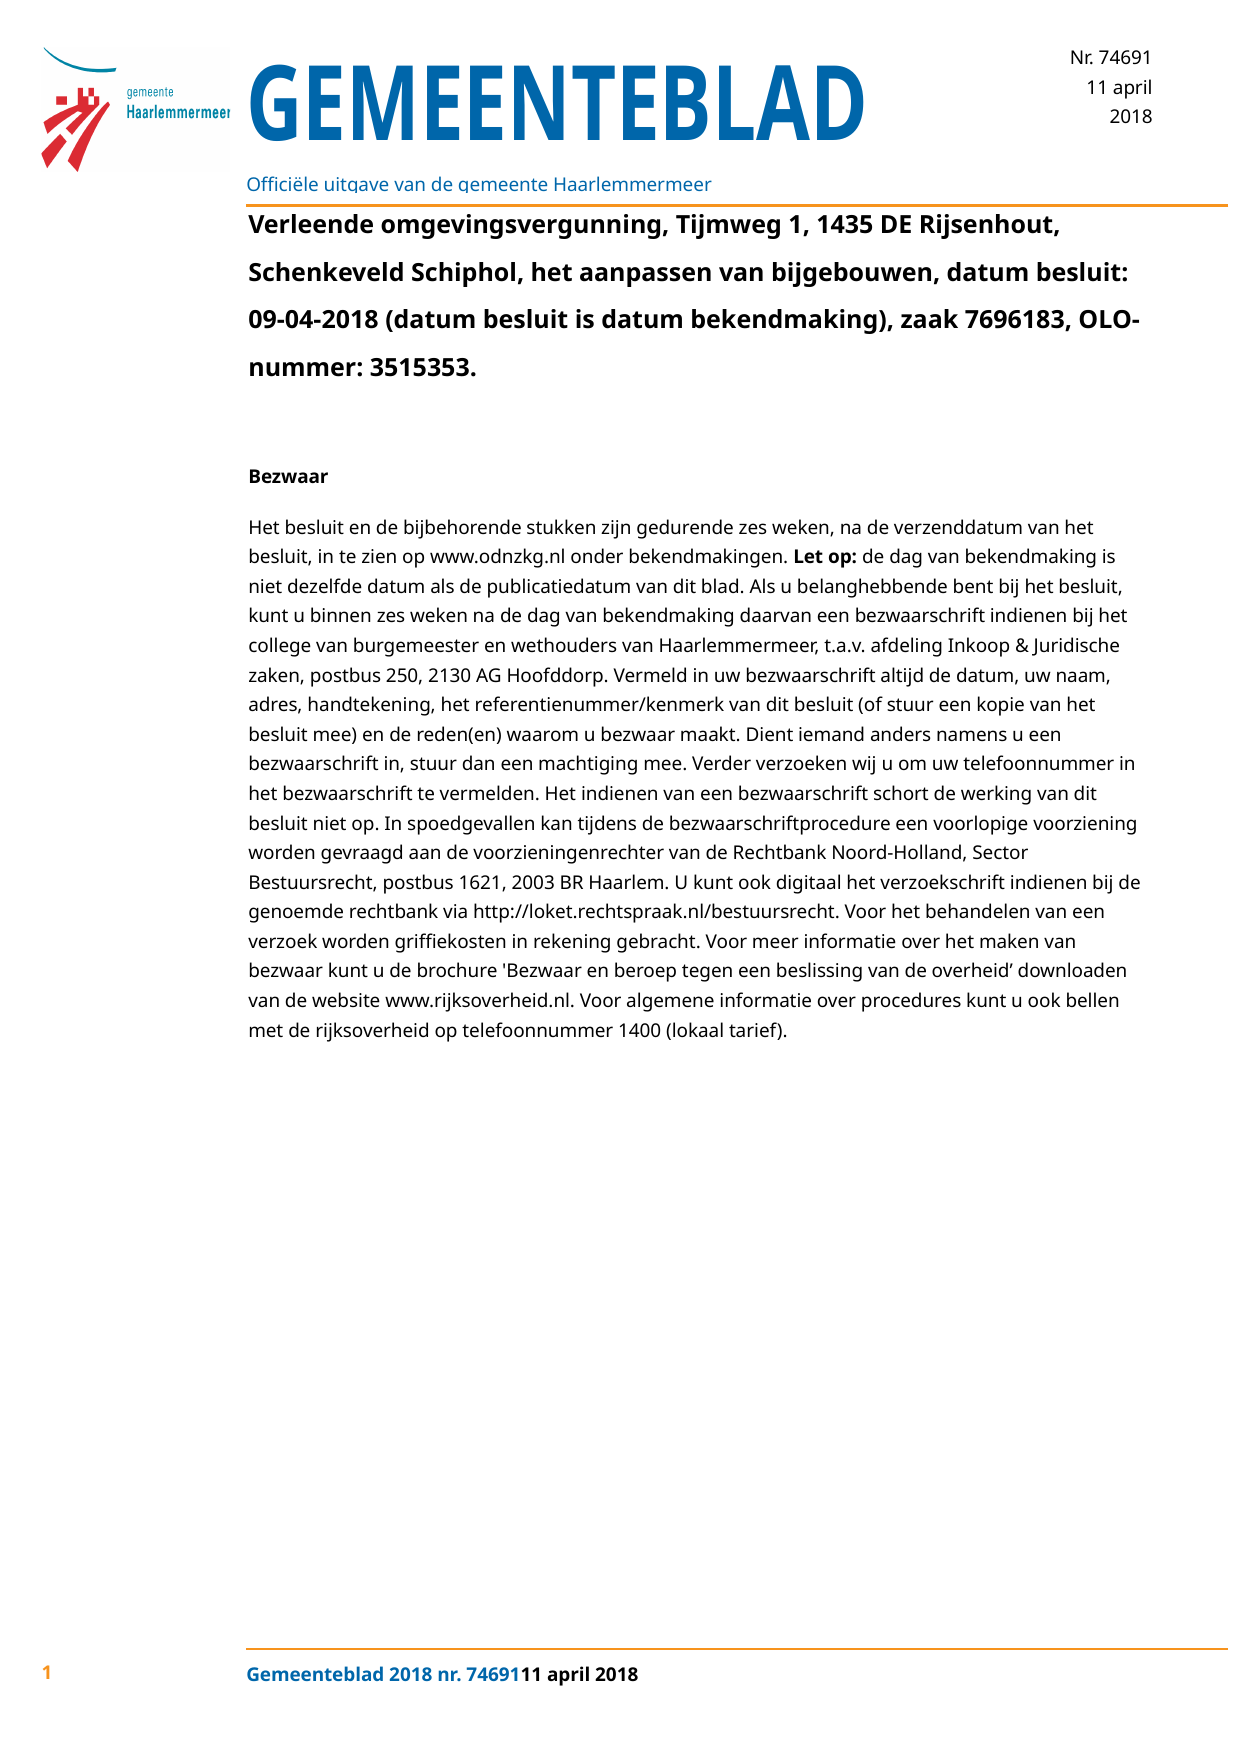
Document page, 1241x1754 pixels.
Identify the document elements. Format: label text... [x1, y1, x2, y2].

picture [41, 47, 231, 172]
text Verleende omgevingsvergunning, Tijmweg 1, 1435 DE Rijsenhout, Schenkeveld Schiphol, het aanpassen van bijgebouwen, datum besluit: 09-04-2018 (datum besluit is datum bekendmaking), zaak 7696183, OLO-nummer: 3515353. [248, 207, 1152, 384]
text Het besluit en de bijbehorende stukken zijn gedurende zes weken, na de verzenddatum van het besluit, in te zien op www.odnzkg.nl onder bekendmakingen. Let op: de dag van bekendmaking is niet dezelfde datum als de publicatiedatum van dit blad. Als u belanghebbende bent bij het besluit, kunt u binnen zes weken na de dag van bekendmaking daarvan een bezwaarschrift indienen bij het college van burgemeester en wethouders van Haarlemmermeer, t.a.v. afdeling Inkoop & Juridische zaken, postbus 250, 2130 AG Hoofddorp. Vermeld in uw bezwaarschrift altijd de datum, uw naam, adres, handtekening, het referentienummer/kenmerk van dit besluit (of stuur een kopie van het besluit mee) en de reden(en) waarom u bezwaar maakt. Dient iemand anders namens u een bezwaarschrift in, stuur dan een machtiging mee. Verder verzoeken wij u om uw telefoonnummer in het bezwaarschrift te vermelden. Het indienen van een bezwaarschrift schort de werking van dit besluit niet op. In spoedgevallen kan tijdens de bezwaarschriftprocedure een voorlopige voorziening worden gevraagd aan de voorzieningenrechter van de Rechtbank Noord-Holland, Sector Bestuursrecht, postbus 1621, 2003 BR Haarlem. U kunt ook digitaal het verzoekschrift indienen bij de genoemde rechtbank via http://loket.rechtspraak.nl/bestuursrecht. Voor het behandelen van een verzoek worden griffiekosten in rekening gebracht. Voor meer informatie over het maken van bezwaar kunt u de brochure 'Bezwaar en beroep tegen een beslissing van de overheid’ downloaden van de website www.rijksoverheid.nl. Voor algemene informatie over procedures kunt u ook bellen met de rijksoverheid op telefoonnummer 1400 (lokaal tarief). [248, 514, 1152, 1043]
text Bezwaar [248, 463, 1152, 489]
